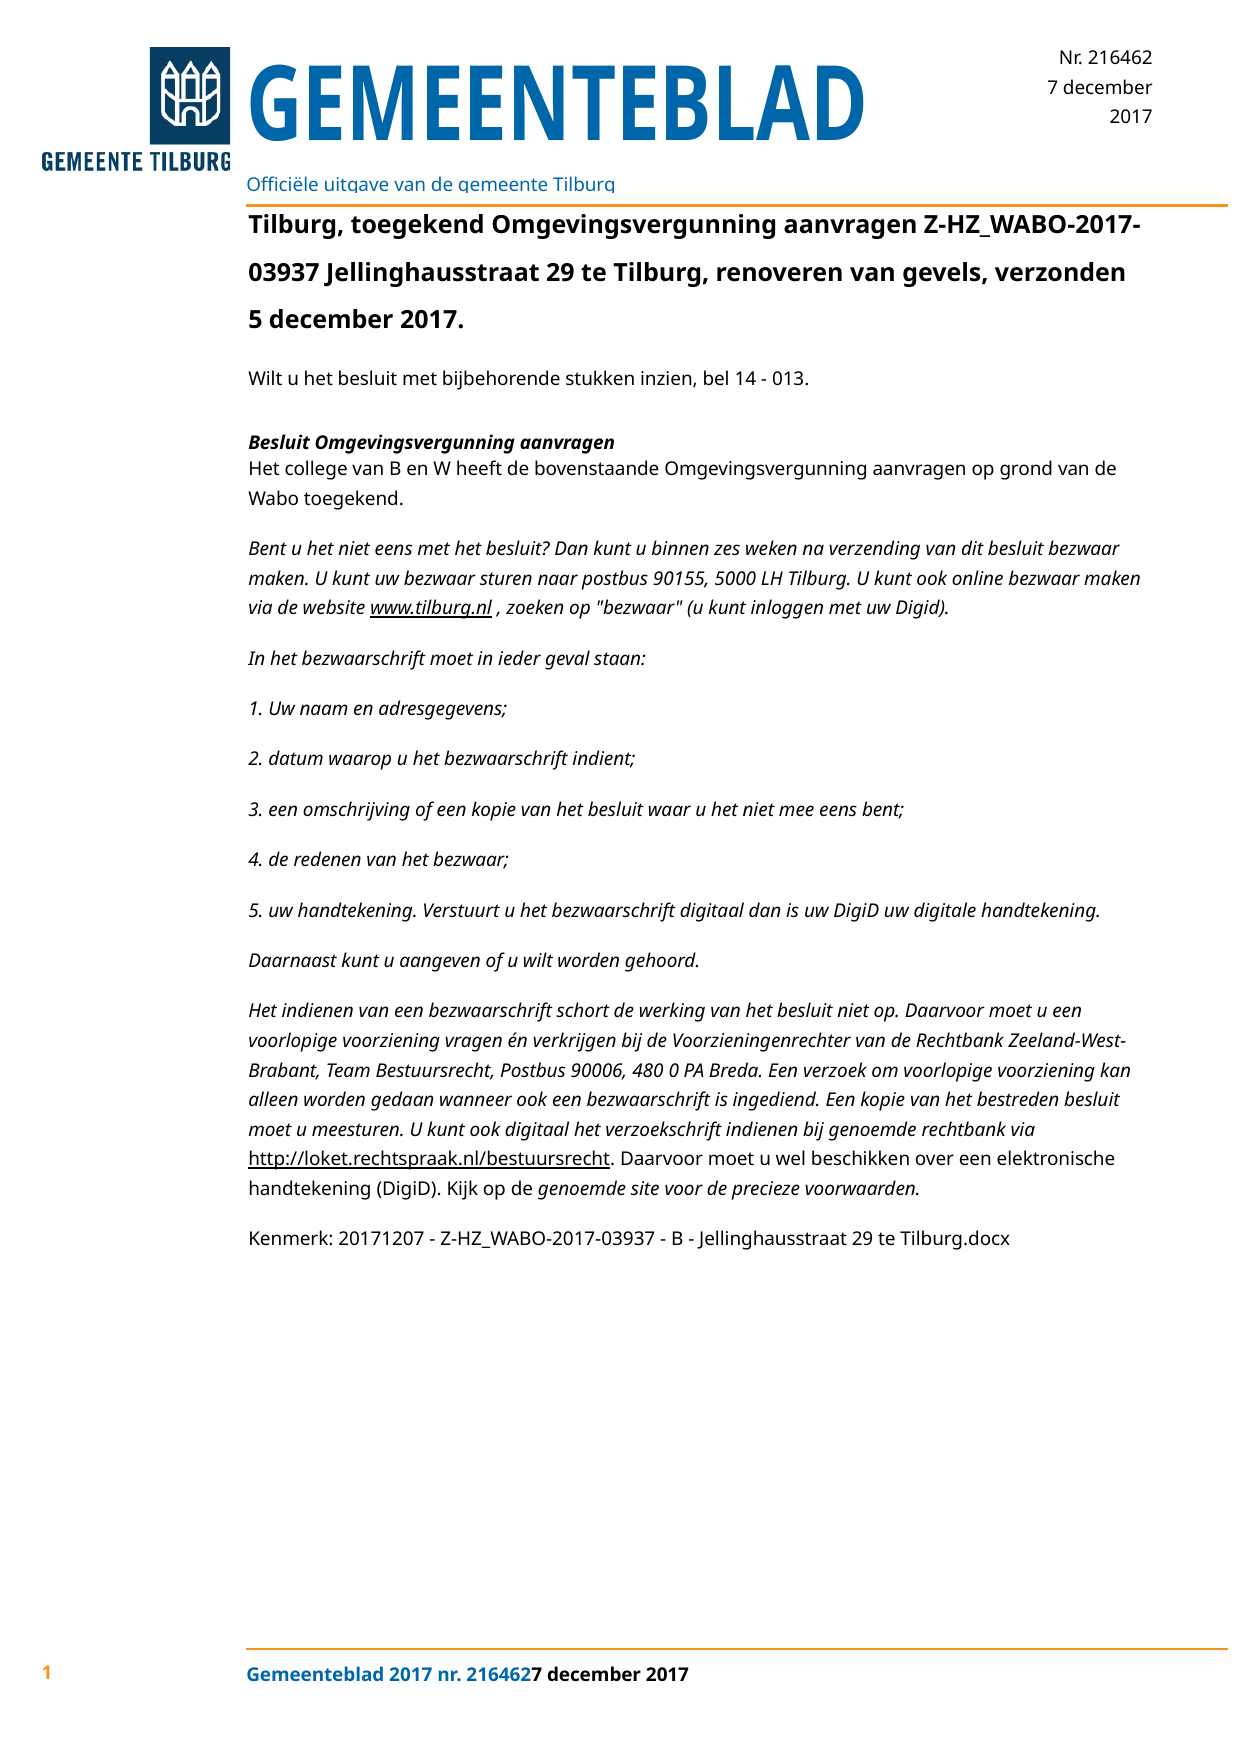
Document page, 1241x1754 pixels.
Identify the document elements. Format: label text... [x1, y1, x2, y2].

text Kenmerk: 20171207 - Z-HZ_WABO-2017-03937 - B - Jellinghausstraat 29 te Tilburg.docx [248, 1226, 1152, 1251]
text 1. Uw naam en adresgegevens; [248, 695, 1152, 721]
text Het indienen van een bezwaarschrift schort de werking van het besluit niet op. Daarvoor moet u een voorlopige voorziening vragen én verkrijgen bij de Voorzieningenrechter van de Rechtbank Zeeland-West-Brabant, Team Bestuursrecht, Postbus 90006, 480 0 PA Breda. Een verzoek om voorlopige voorziening kan alleen worden gedaan wanneer ook een bezwaarschrift is ingediend. Een kopie van het bestreden besluit moet u meesturen. U kunt ook digitaal het verzoekschrift indienen bij genoemde rechtbank via http://loket.rechtspraak.nl/bestuursrecht. Daarvoor moet u wel beschikken over een elektronische handtekening (DigiD). Kijk op de genoemde site voor de precieze voorwaarden. [248, 998, 1152, 1201]
text In het bezwaarschrift moet in ieder geval staan: [248, 645, 1152, 671]
text Wilt u het besluit met bijbehorende stukken inzien, bel 14 - 013. [248, 366, 1152, 391]
text 3. een omschrijving of een kopie van het besluit waar u het niet mee eens bent; [248, 796, 1152, 822]
text 5. uw handtekening. Verstuurt u het bezwaarschrift digitaal dan is uw DigiD uw digitale handtekening. [248, 897, 1152, 923]
text Besluit Omgevingsvergunning aanvragen [248, 429, 1152, 455]
picture [41, 47, 231, 172]
text Tilburg, toegekend Omgevingsvergunning aanvragen Z-HZ_WABO-2017-03937 Jellinghausstraat 29 te Tilburg, renoveren van gevels, verzonden 5 december 2017. [248, 207, 1152, 336]
text 2. datum waarop u het bezwaarschrift indient; [248, 746, 1152, 771]
text 4. de redenen van het bezwaar; [248, 846, 1152, 872]
text Het college van B en W heeft de bovenstaande Omgevingsvergunning aanvragen op grond van de Wabo toegekend. [248, 455, 1152, 511]
text Bent u het niet eens met het besluit? Dan kunt u binnen zes weken na verzending van dit besluit bezwaar maken. U kunt uw bezwaar sturen naar postbus 90155, 5000 LH Tilburg. U kunt ook online bezwaar maken via de website www.tilburg.nl , zoeken op "bezwaar" (u kunt inloggen met uw Digid). [248, 535, 1152, 620]
text Daarnaast kunt u aangeven of u wilt worden gehoord. [248, 947, 1152, 973]
